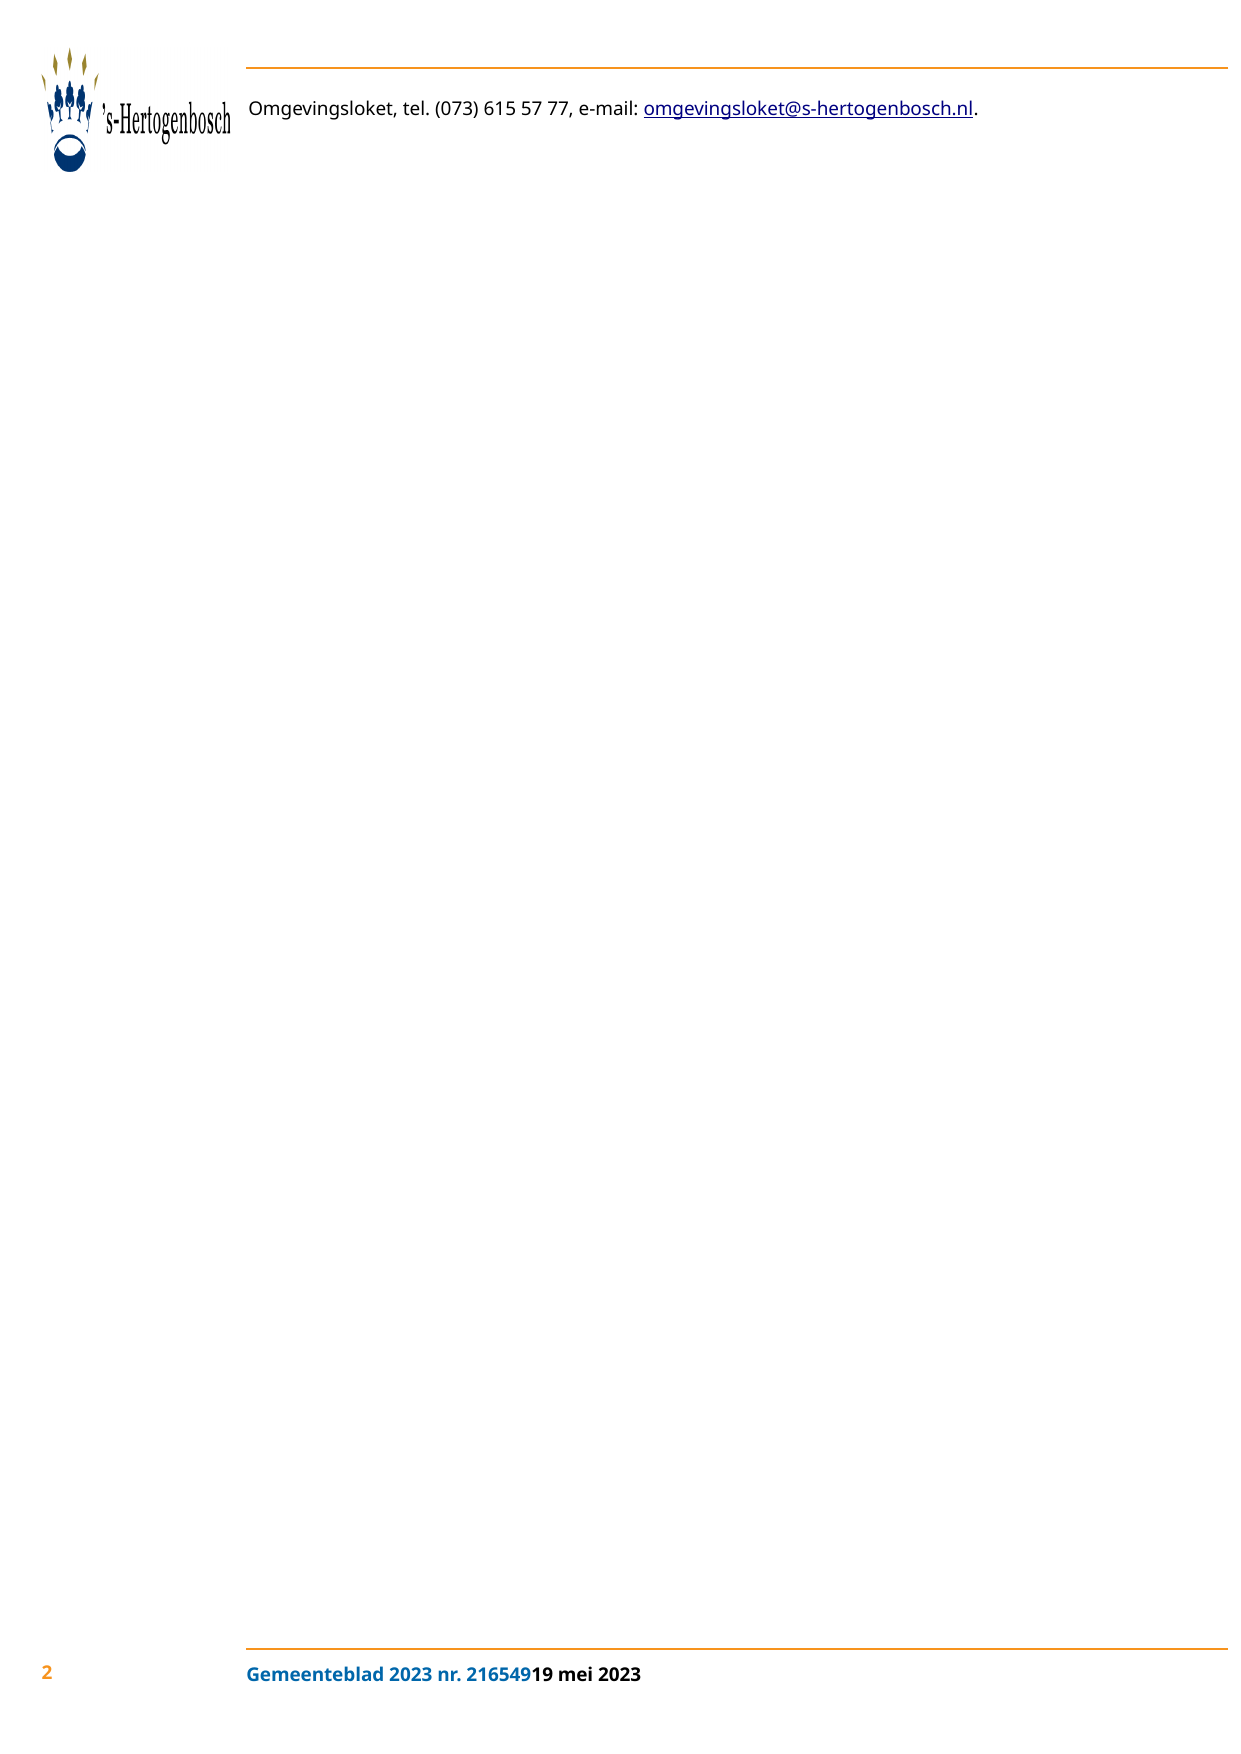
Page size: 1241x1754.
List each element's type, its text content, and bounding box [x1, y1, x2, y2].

picture [41, 47, 231, 172]
text Omgevingsloket, tel. (073) 615 57 77, e-mail: omgevingsloket@s-hertogenbosch.nl. [248, 95, 1152, 121]
